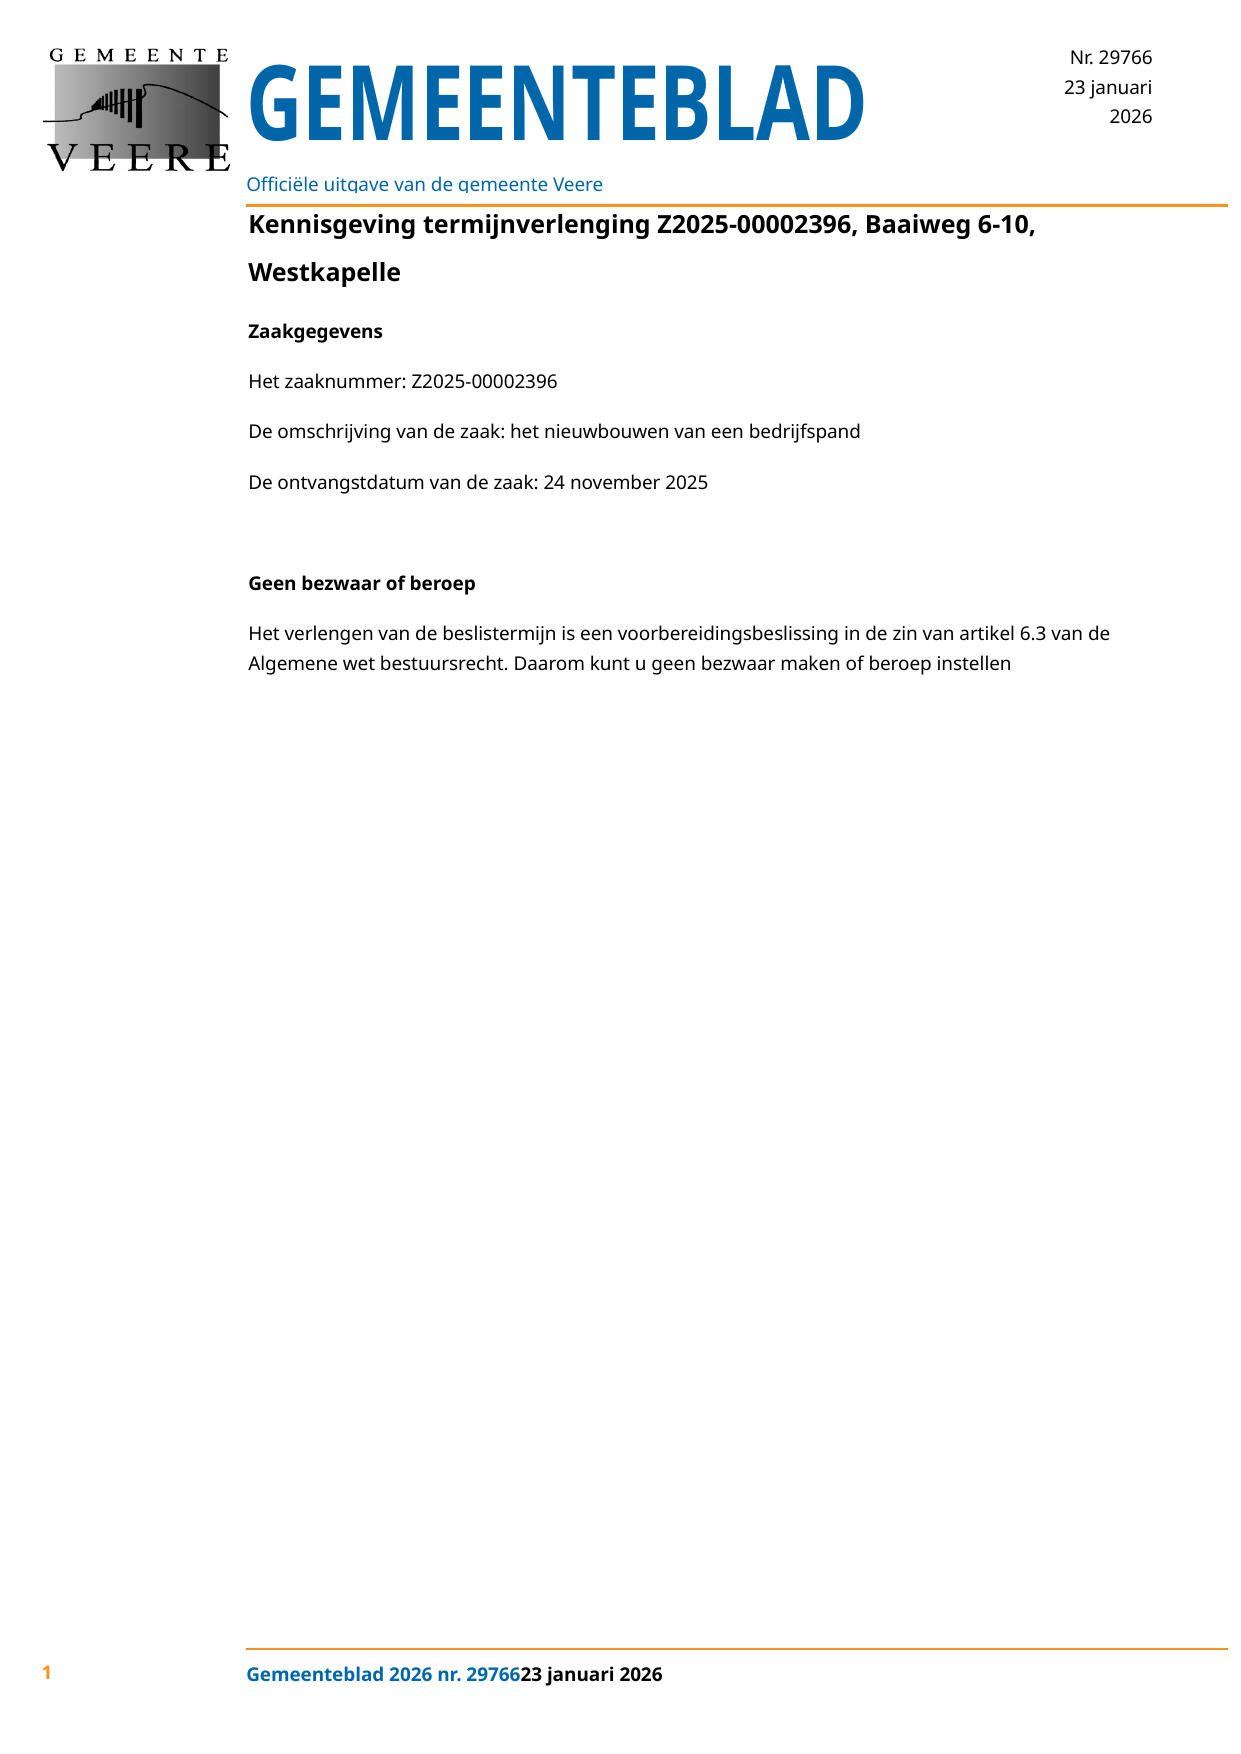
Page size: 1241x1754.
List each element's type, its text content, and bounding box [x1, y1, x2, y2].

text De omschrijving van de zaak: het nieuwbouwen van een bedrijfspand [248, 419, 1152, 444]
picture [41, 47, 231, 172]
text Het verlengen van de beslistermijn is een voorbereidingsbeslissing in de zin van artikel 6.3 van de Algemene wet bestuursrecht. Daarom kunt u geen bezwaar maken of beroep instellen [248, 620, 1152, 676]
text Zaakgegevens [248, 318, 1152, 344]
text Kennisgeving termijnverlenging Z2025-00002396, Baaiweg 6-10, Westkapelle [248, 207, 1152, 288]
text Geen bezwaar of beroep [248, 570, 1152, 596]
text Het zaaknummer: Z2025-00002396 [248, 368, 1152, 394]
text De ontvangstdatum van de zaak: 24 november 2025 [248, 469, 1152, 495]
